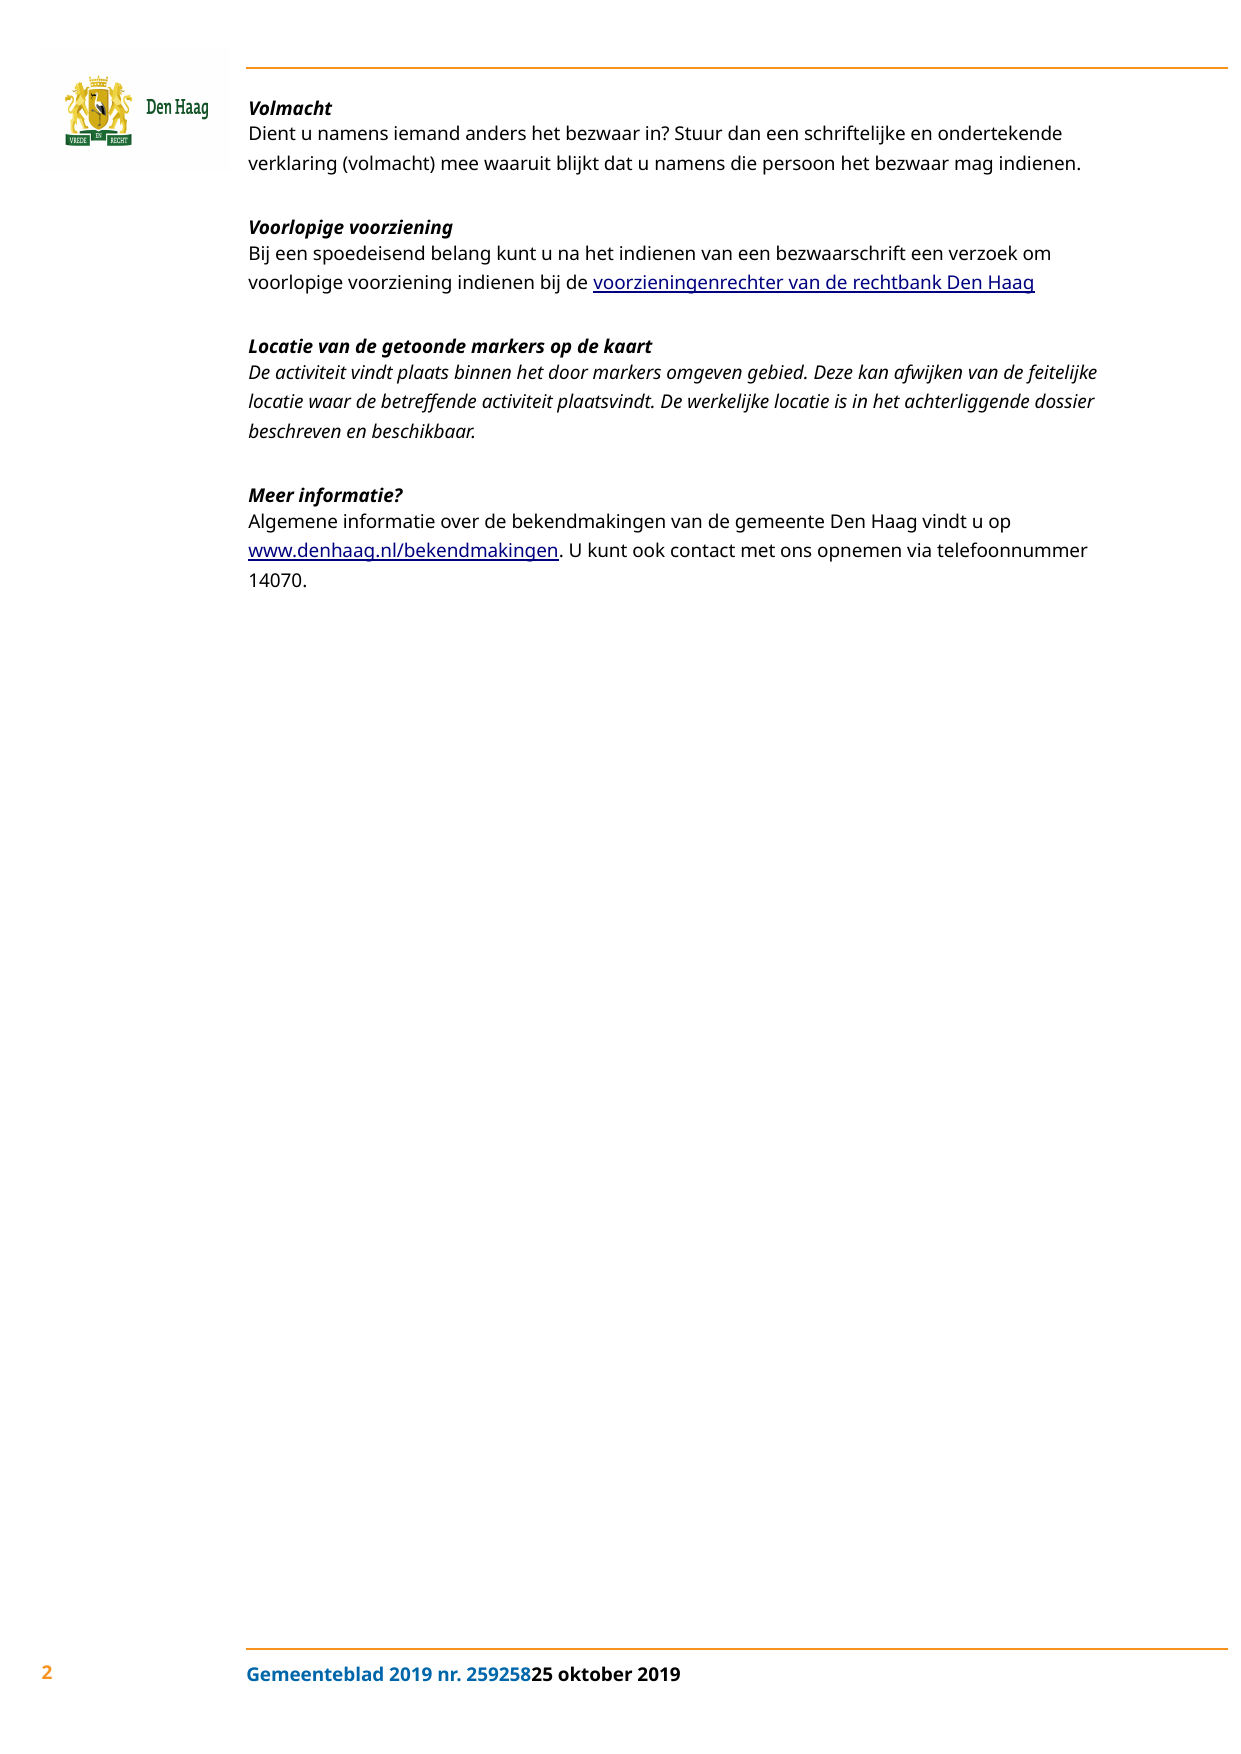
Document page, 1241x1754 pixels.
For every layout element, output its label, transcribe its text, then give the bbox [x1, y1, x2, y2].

text Voorlopige voorziening [248, 214, 1152, 240]
text Algemene informatie over de bekendmakingen van de gemeente Den Haag vindt u op www.denhaag.nl/bekendmakingen. U kunt ook contact met ons opnemen via telefoonnummer 14070. [248, 508, 1152, 593]
text Meer informatie? [248, 482, 1152, 508]
text Locatie van de getoonde markers op de kaart [248, 333, 1152, 359]
text De activiteit vindt plaats binnen het door markers omgeven gebied. Deze kan afwijken van de feitelijke locatie waar de betreffende activiteit plaatsvindt. De werkelijke locatie is in het achterliggende dossier beschreven en beschikbaar. [248, 359, 1152, 444]
picture [41, 47, 231, 172]
text Dient u namens iemand anders het bezwaar in? Stuur dan een schriftelijke en ondertekende verklaring (volmacht) mee waaruit blijkt dat u namens die persoon het bezwaar mag indienen. [248, 121, 1152, 176]
text Volmacht [248, 95, 1152, 121]
text Bij een spoedeisend belang kunt u na het indienen van een bezwaarschrift een verzoek om voorlopige voorziening indienen bij de voorzieningenrechter van de rechtbank Den Haag [248, 240, 1152, 295]
